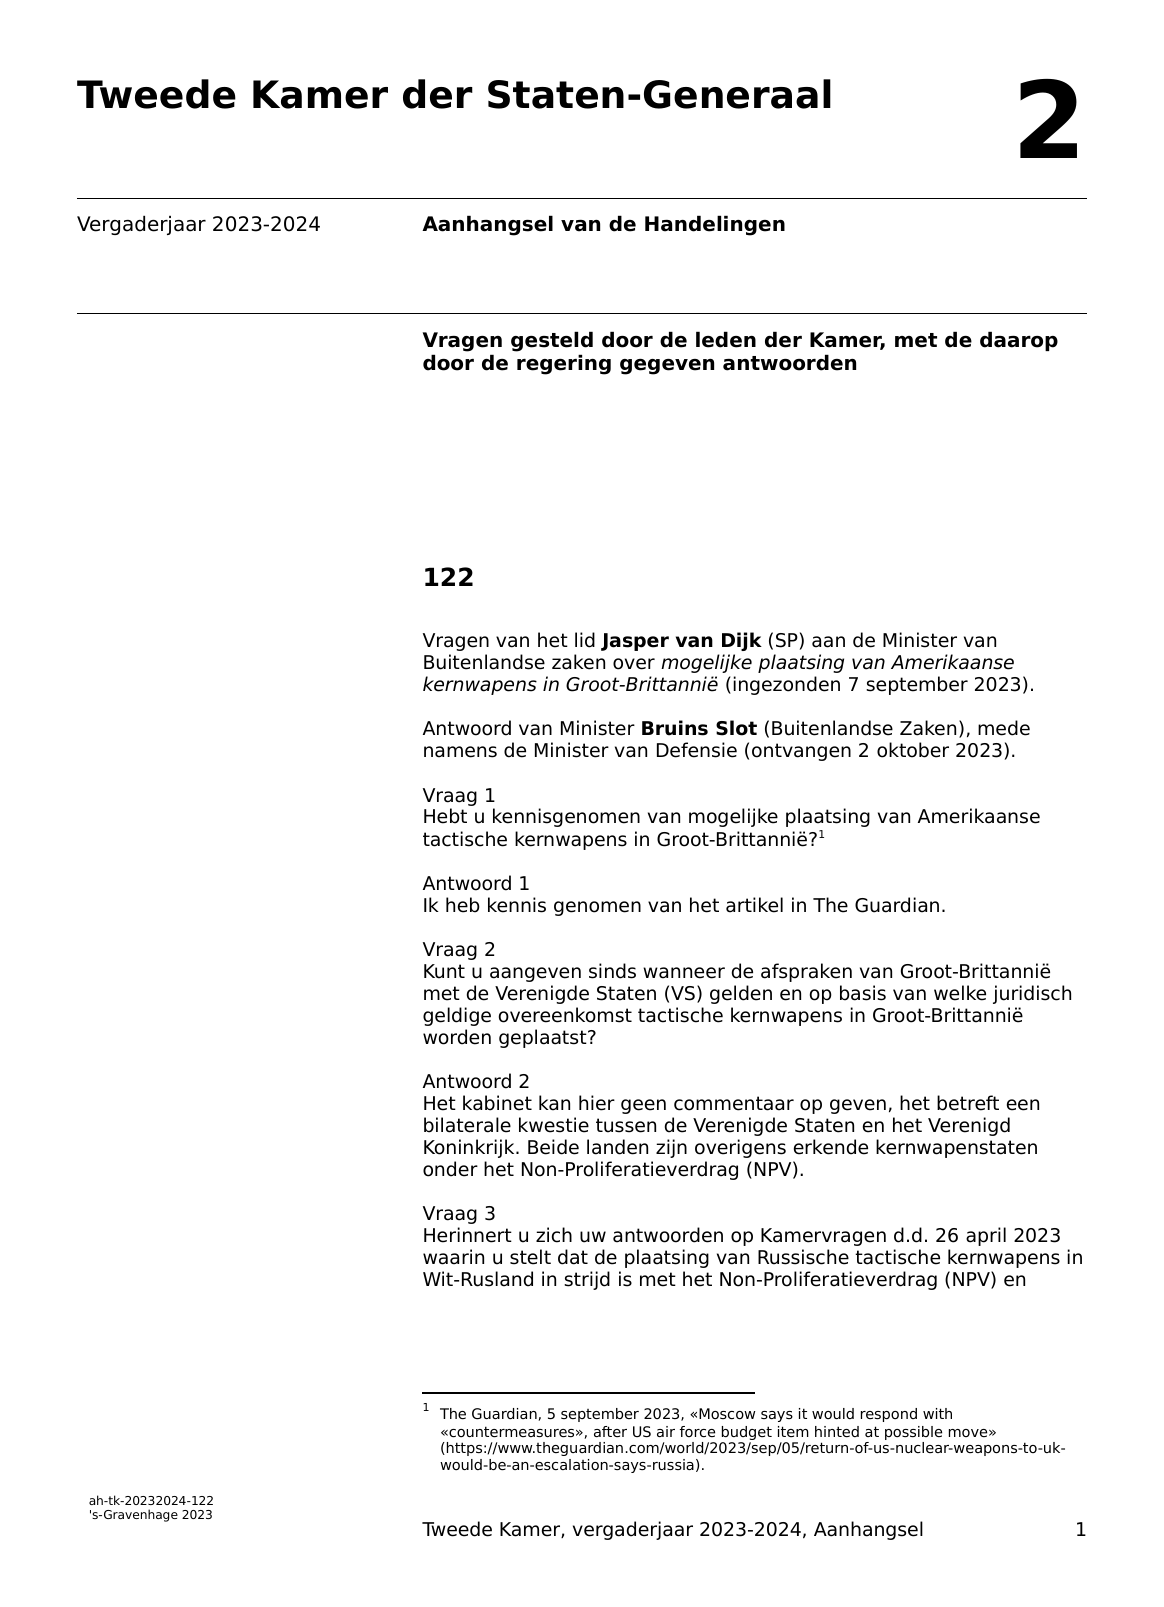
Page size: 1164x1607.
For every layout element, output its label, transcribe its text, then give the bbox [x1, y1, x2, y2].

table_header Tweede Kamer der Staten-Generaal [77, 59, 886, 198]
text Antwoord 2 [422, 1071, 1087, 1093]
text Herinnert u zich uw antwoorden op Kamervragen d.d. 26 april 2023 waarin u stelt dat de plaatsing van Russische tactische kernwapens in Wit-Rusland in strijd is met het Non-Proliferatieverdrag (NPV) en [422, 1225, 1087, 1291]
text Kunt u aangeven sinds wanneer de afspraken van Groot-Brittannië met de Verenigde Staten (VS) gelden en op basis van welke juridisch geldige overeenkomst tactische kernwapens in Groot-Brittannië worden geplaatst? [422, 961, 1087, 1049]
text ah-tk-20232024-122 [88, 1494, 323, 1508]
text Vraag 2 [422, 939, 1087, 961]
text Hebt u kennisgenomen van mogelijke plaatsing van Amerikaanse tactische kernwapens in Groot-Brittannië? [422, 806, 1087, 850]
text 122 [422, 563, 1087, 592]
text Ik heb kennis genomen van het artikel in The Guardian. [422, 894, 1087, 917]
table_header 2 [886, 59, 1087, 198]
text Antwoord van Minister Bruins Slot (Buitenlandse Zaken), mede namens de Minister van Defensie (ontvangen 2 oktober 2023). [422, 718, 1087, 762]
text Vraag 1 [422, 784, 1087, 806]
text The Guardian, 5 september 2023, «Moscow says it would respond with «countermeasures», after US air force budget item hinted at possible move» (https://www.theguardian.com/world/2023/sep/05/return-of-us-nuclear-weapons-to-uk-would-be-an-escalation-says-russia). [422, 1402, 1087, 1474]
text Het kabinet kan hier geen commentaar op geven, het betreft een bilaterale kwestie tussen de Verenigde Staten en het Verenigd Koninkrijk. Beide landen zijn overigens erkende kernwapenstaten onder het Non-Proliferatieverdrag (NPV). [422, 1093, 1087, 1181]
text Vragen van het lid Jasper van Dijk (SP) aan de Minister van Buitenlandse zaken over mogelijke plaatsing van Amerikaanse kernwapens in Groot-Brittannië (ingezonden 7 september 2023). [422, 630, 1087, 696]
table_cell Vergaderjaar 2023-2024 [77, 199, 422, 313]
text 's-Gravenhage 2023 [88, 1508, 323, 1522]
text Vraag 3 [422, 1203, 1087, 1225]
table_cell Aanhangsel van de Handelingen [422, 199, 1087, 313]
table_cell [77, 314, 422, 375]
text Antwoord 1 [422, 873, 1087, 894]
table_cell Vragen gesteld door de leden der Kamer, met de daarop door de regering gegeven antwoorden [422, 314, 1087, 375]
